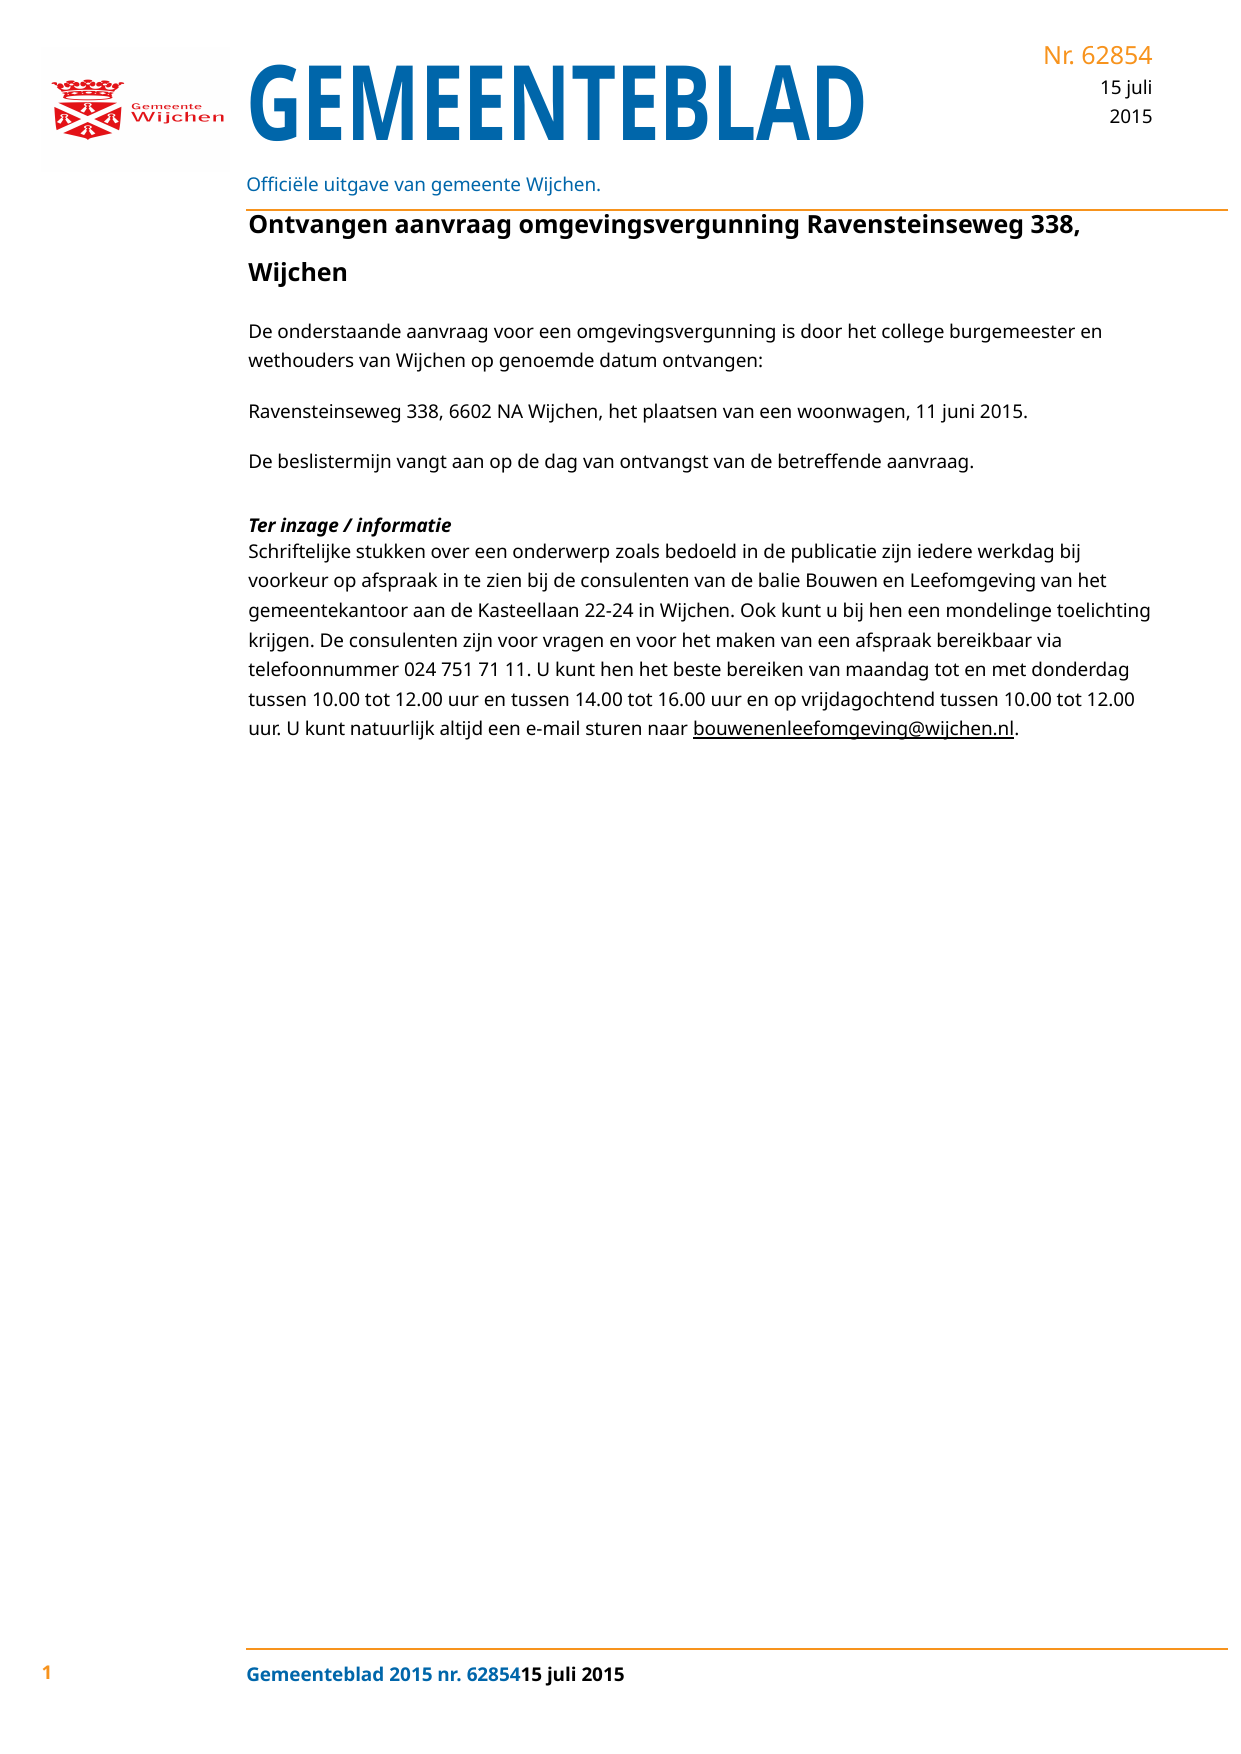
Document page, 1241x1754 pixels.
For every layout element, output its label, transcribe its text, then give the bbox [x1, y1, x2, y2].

text Ontvangen aanvraag omgevingsvergunning Ravensteinseweg 338, Wijchen [248, 211, 1152, 288]
text De beslistermijn vangt aan op de dag van ontvangst van de betreffende aanvraag. [248, 448, 1152, 474]
picture [41, 47, 231, 172]
text De onderstaande aanvraag voor een omgevingsvergunning is door het college burgemeester en wethouders van Wijchen op genoemde datum ontvangen: [248, 318, 1152, 373]
text Ravensteinseweg 338, 6602 NA Wijchen, het plaatsen van een woonwagen, 11 juni 2015. [248, 398, 1152, 424]
text Schriftelijke stukken over een onderwerp zoals bedoeld in de publicatie zijn iedere werkdag bij voorkeur op afspraak in te zien bij de consulenten van de balie Bouwen en Leefomgeving van het gemeentekantoor aan de Kasteellaan 22-24 in Wijchen. Ook kunt u bij hen een mondelinge toelichting krijgen. De consulenten zijn voor vragen en voor het maken van een afspraak bereikbaar via telefoonnummer 024 751 71 11. U kunt hen het beste bereiken van maandag tot en met donderdag tussen 10.00 tot 12.00 uur en tussen 14.00 tot 16.00 uur en op vrijdagochtend tussen 10.00 tot 12.00 uur. U kunt natuurlijk altijd een e-mail sturen naar bouwenenleefomgeving@wijchen.nl. [248, 538, 1152, 741]
text Ter inzage / informatie [248, 512, 1152, 538]
